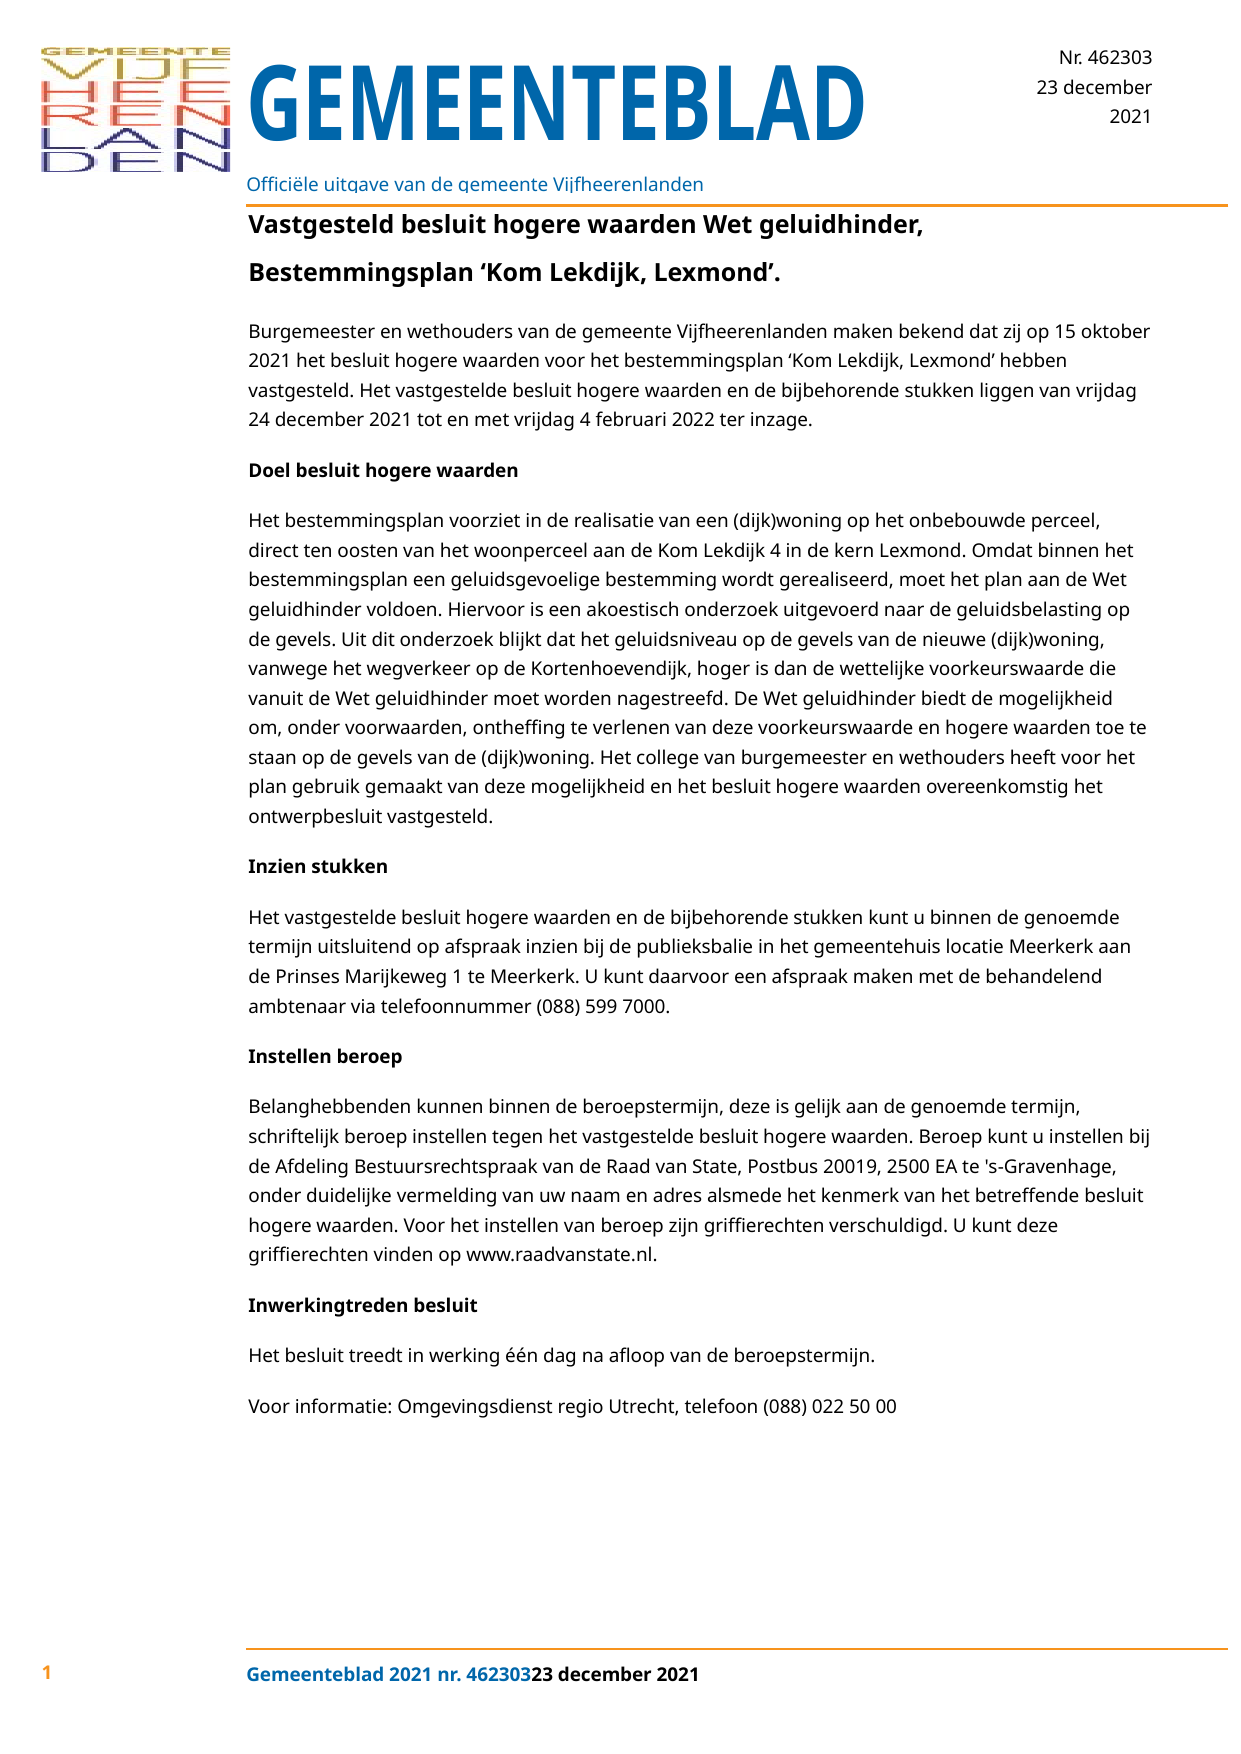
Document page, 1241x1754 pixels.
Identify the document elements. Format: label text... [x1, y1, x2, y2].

text Belanghebbenden kunnen binnen de beroepstermijn, deze is gelijk aan de genoemde termijn, schriftelijk beroep instellen tegen het vastgestelde besluit hogere waarden. Beroep kunt u instellen bij de Afdeling Bestuursrechtspraak van de Raad van State, Postbus 20019, 2500 EA te 's‑Gravenhage, onder duidelijke vermelding van uw naam en adres alsmede het kenmerk van het betreffende besluit hogere waarden. Voor het instellen van beroep zijn griffierechten verschuldigd. U kunt deze griffierechten vinden op www.raadvanstate.nl. [248, 1094, 1152, 1267]
text Vastgesteld besluit hogere waarden Wet geluidhinder, Bestemmingsplan ‘Kom Lekdijk, Lexmond’. [248, 207, 1152, 288]
text Doel besluit hogere waarden [248, 457, 1152, 483]
text Het bestemmingsplan voorziet in de realisatie van een (dijk)woning op het onbebouwde perceel, direct ten oosten van het woonperceel aan de Kom Lekdijk 4 in de kern Lexmond. Omdat binnen het bestemmingsplan een geluidsgevoelige bestemming wordt gerealiseerd, moet het plan aan de Wet geluidhinder voldoen. Hiervoor is een akoestisch onderzoek uitgevoerd naar de geluidsbelasting op de gevels. Uit dit onderzoek blijkt dat het geluidsniveau op de gevels van de nieuwe (dijk)woning, vanwege het wegverkeer op de Kortenhoevendijk, hoger is dan de wettelijke voorkeurswaarde die vanuit de Wet geluidhinder moet worden nagestreefd. De Wet geluidhinder biedt de mogelijkheid om, onder voorwaarden, ontheffing te verlenen van deze voorkeurswaarde en hogere waarden toe te staan op de gevels van de (dijk)woning. Het college van burgemeester en wethouders heeft voor het plan gebruik gemaakt van deze mogelijkheid en het besluit hogere waarden overeenkomstig het ontwerpbesluit vastgesteld. [248, 507, 1152, 829]
text Het besluit treedt in werking één dag na afloop van de beroepstermijn. [248, 1342, 1152, 1368]
text Burgemeester en wethouders van de gemeente Vijfheerenlanden maken bekend dat zij op 15 oktober 2021 het besluit hogere waarden voor het bestemmingsplan ‘Kom Lekdijk, Lexmond’ hebben vastgesteld. Het vastgestelde besluit hogere waarden en de bijbehorende stukken liggen van vrijdag 24 december 2021 tot en met vrijdag 4 februari 2022 ter inzage. [248, 318, 1152, 432]
text Het vastgestelde besluit hogere waarden en de bijbehorende stukken kunt u binnen de genoemde termijn uitsluitend op afspraak inzien bij de publieksbalie in het gemeentehuis locatie Meerkerk aan de Prinses Marijkeweg 1 te Meerkerk. U kunt daarvoor een afspraak maken met de behandelend ambtenaar via telefoonnummer (088) 599 7000. [248, 904, 1152, 1019]
text Instellen beroep [248, 1043, 1152, 1069]
picture [41, 47, 231, 172]
text Inwerkingtreden besluit [248, 1292, 1152, 1318]
text Voor informatie: Omgevingsdienst regio Utrecht, telefoon (088) 022 50 00 [248, 1393, 1152, 1419]
text Inzien stukken [248, 854, 1152, 879]
